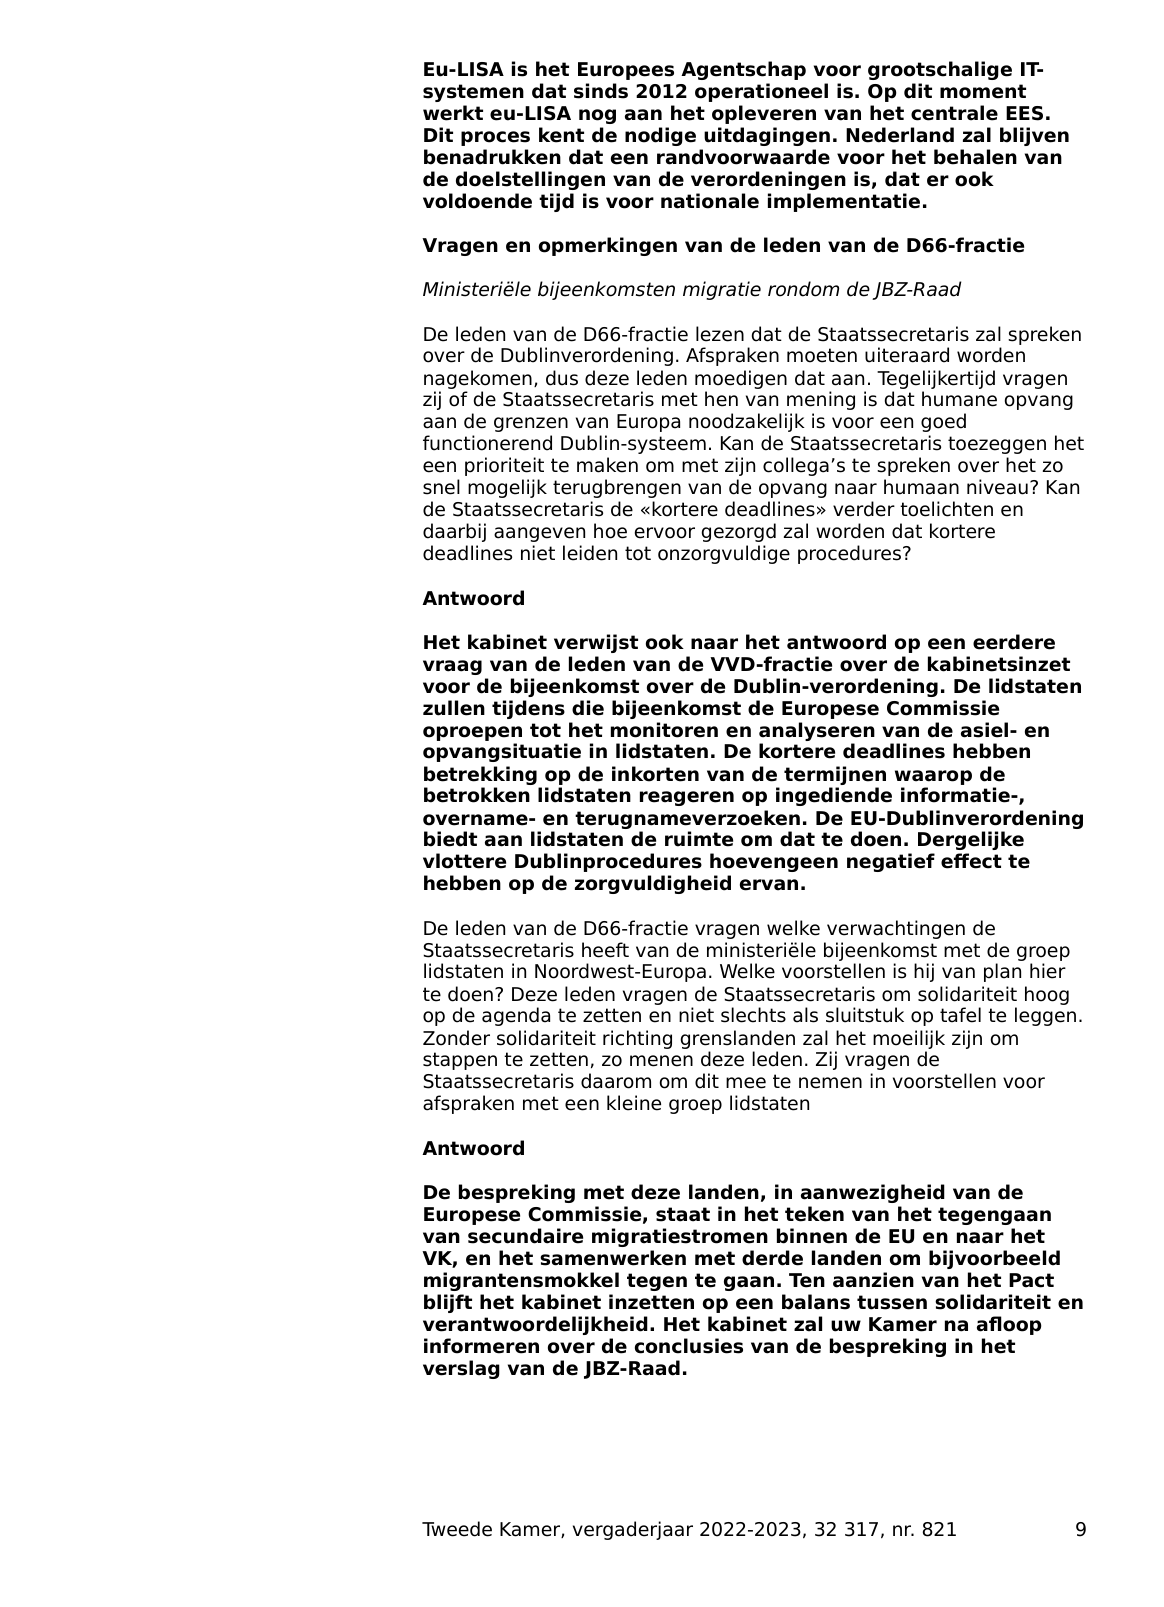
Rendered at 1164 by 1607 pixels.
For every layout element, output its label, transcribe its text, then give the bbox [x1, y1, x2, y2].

subtitle Antwoord [422, 1137, 1087, 1159]
subtitle Vragen en opmerkingen van de leden van de D66-fractie [422, 235, 1087, 257]
text De leden van de D66-fractie vragen welke verwachtingen de Staatssecretaris heeft van de ministeriële bijeenkomst met de groep lidstaten in Noordwest-Europa. Welke voorstellen is hij van plan hier te doen? Deze leden vragen de Staatssecretaris om solidariteit hoog op de agenda te zetten en niet slechts als sluitstuk op tafel te leggen. Zonder solidariteit richting grenslanden zal het moeilijk zijn om stappen te zetten, zo menen deze leden. Zij vragen de Staatssecretaris daarom om dit mee te nemen in voorstellen voor afspraken met een kleine groep lidstaten [422, 917, 1087, 1115]
subtitle Antwoord [422, 587, 1087, 609]
subtitle Ministeriële bijeenkomsten migratie rondom de JBZ-Raad [422, 279, 1087, 301]
text Het kabinet verwijst ook naar het antwoord op een eerdere vraag van de leden van de VVD-fractie over de kabinetsinzet voor de bijeenkomst over de Dublin-verordening. De lidstaten zullen tijdens die bijeenkomst de Europese Commissie oproepen tot het monitoren en analyseren van de asiel- en opvangsituatie in lidstaten. De kortere deadlines hebben betrekking op de inkorten van de termijnen waarop de betrokken lidstaten reageren op ingediende informatie-, overname- en terugnameverzoeken. De EU-Dublinverordening biedt aan lidstaten de ruimte om dat te doen. Dergelijke vlottere Dublinprocedures hoevengeen negatief effect te hebben op de zorgvuldigheid ervan. [422, 632, 1087, 895]
text Eu-LISA is het Europees Agentschap voor grootschalige IT-systemen dat sinds 2012 operationeel is. Op dit moment werkt eu-LISA nog aan het opleveren van het centrale EES. Dit proces kent de nodige uitdagingen. Nederland zal blijven benadrukken dat een randvoorwaarde voor het behalen van de doelstellingen van de verordeningen is, dat er ook voldoende tijd is voor nationale implementatie. [422, 59, 1087, 213]
text De leden van de D66-fractie lezen dat de Staatssecretaris zal spreken over de Dublinverordening. Afspraken moeten uiteraard worden nagekomen, dus deze leden moedigen dat aan. Tegelijkertijd vragen zij of de Staatssecretaris met hen van mening is dat humane opvang aan de grenzen van Europa noodzakelijk is voor een goed functionerend Dublin-systeem. Kan de Staatssecretaris toezeggen het een prioriteit te maken om met zijn collega’s te spreken over het zo snel mogelijk terugbrengen van de opvang naar humaan niveau? Kan de Staatssecretaris de «kortere deadlines» verder toelichten en daarbij aangeven hoe ervoor gezorgd zal worden dat kortere deadlines niet leiden tot onzorgvuldige procedures? [422, 323, 1087, 565]
text De bespreking met deze landen, in aanwezigheid van de Europese Commissie, staat in het teken van het tegengaan van secundaire migratiestromen binnen de EU en naar het VK, en het samenwerken met derde landen om bijvoorbeeld migrantensmokkel tegen te gaan. Ten aanzien van het Pact blijft het kabinet inzetten op een balans tussen solidariteit en verantwoordelijkheid. Het kabinet zal uw Kamer na afloop informeren over de conclusies van de bespreking in het verslag van de JBZ-Raad. [422, 1182, 1087, 1379]
